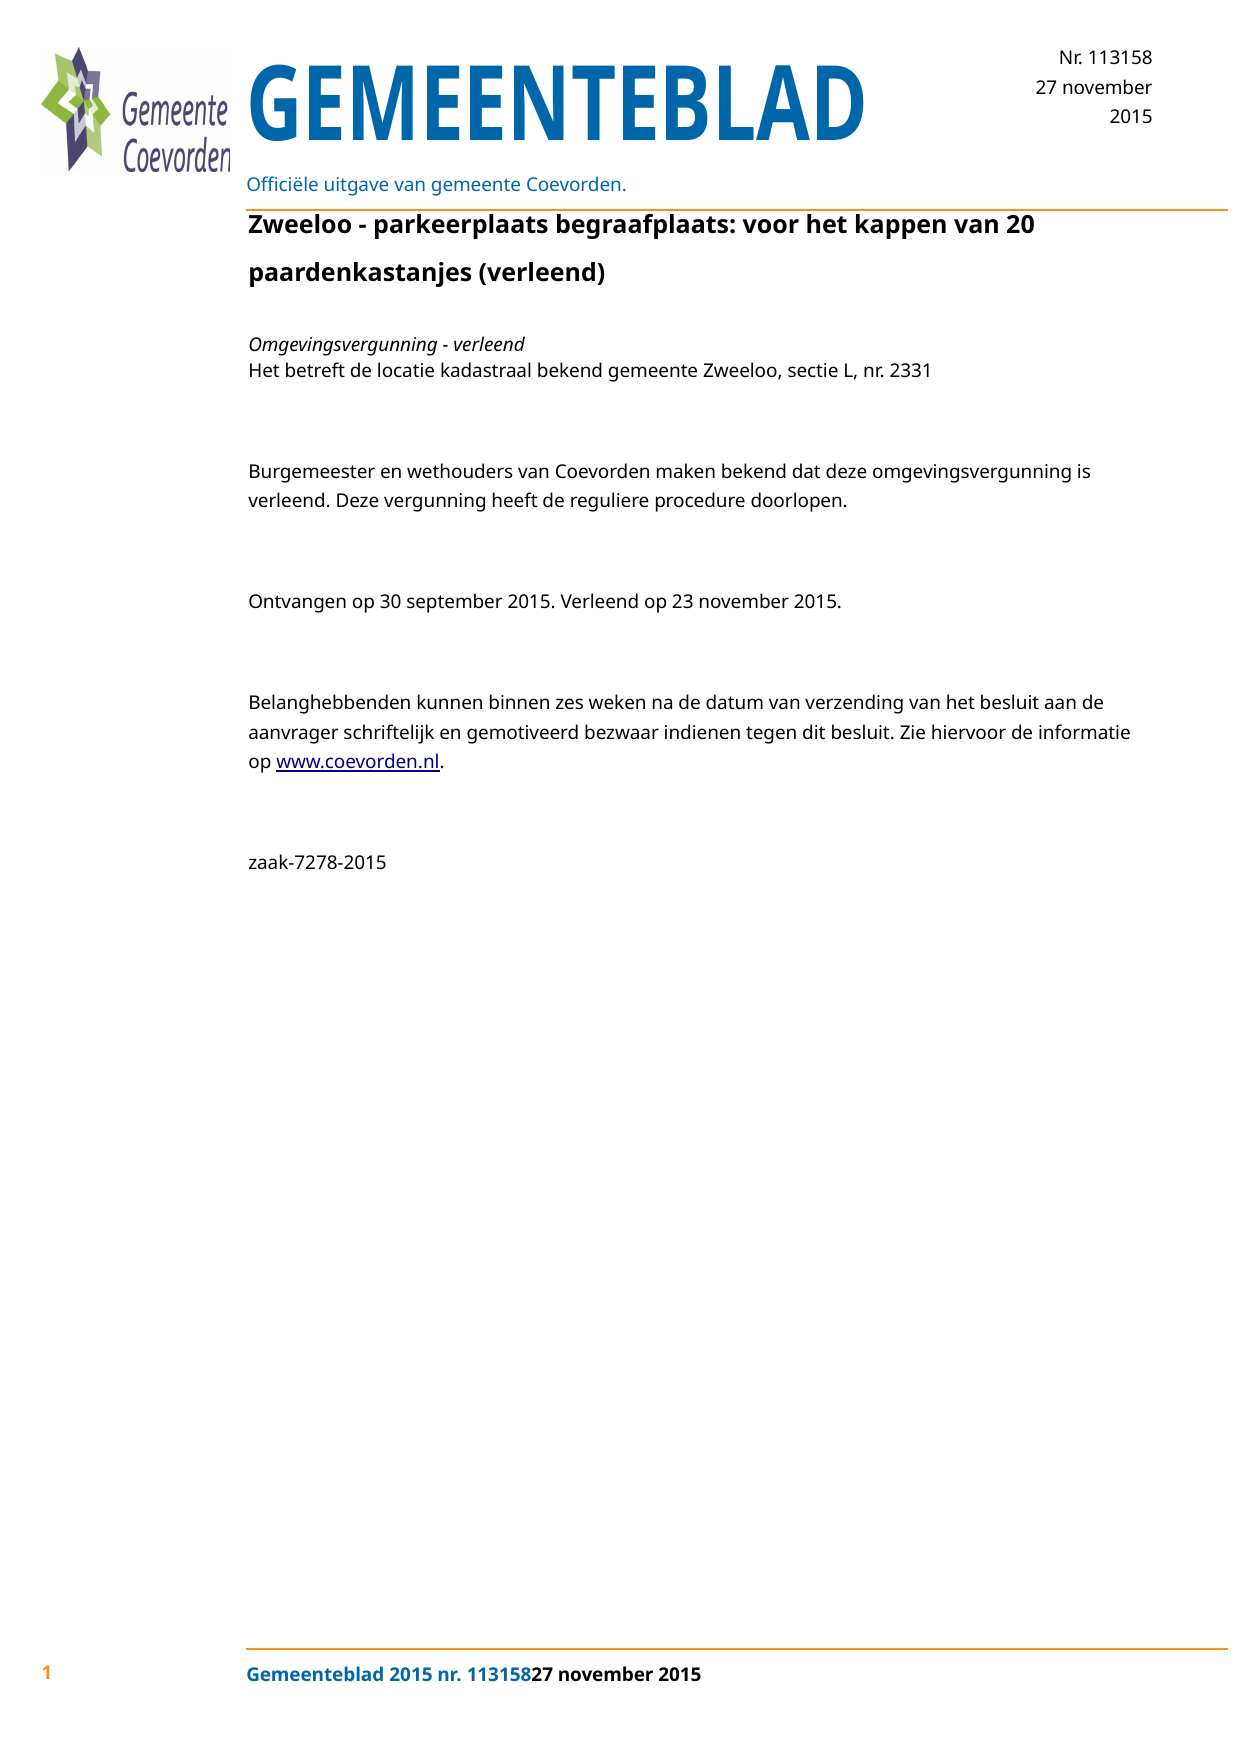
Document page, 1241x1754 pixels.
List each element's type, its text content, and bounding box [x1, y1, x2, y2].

text Ontvangen op 30 september 2015. Verleend op 23 november 2015. [248, 588, 1152, 614]
text Zweeloo - parkeerplaats begraafplaats: voor het kappen van 20 paardenkastanjes (verleend) [248, 211, 1152, 288]
text Burgemeester en wethouders van Coevorden maken bekend dat deze omgevingsvergunning is verleend. Deze vergunning heeft de reguliere procedure doorlopen. [248, 458, 1152, 513]
text zaak-7278-2015 [248, 849, 1152, 875]
picture [41, 47, 231, 172]
text Omgevingsvergunning - verleend [248, 331, 1152, 357]
text Belanghebbenden kunnen binnen zes weken na de datum van verzending van het besluit aan de aanvrager schriftelijk en gemotiveerd bezwaar indienen tegen dit besluit. Zie hiervoor de informatie op www.coevorden.nl. [248, 689, 1152, 774]
text Het betreft de locatie kadastraal bekend gemeente Zweeloo, sectie L, nr. 2331 [248, 357, 1152, 383]
